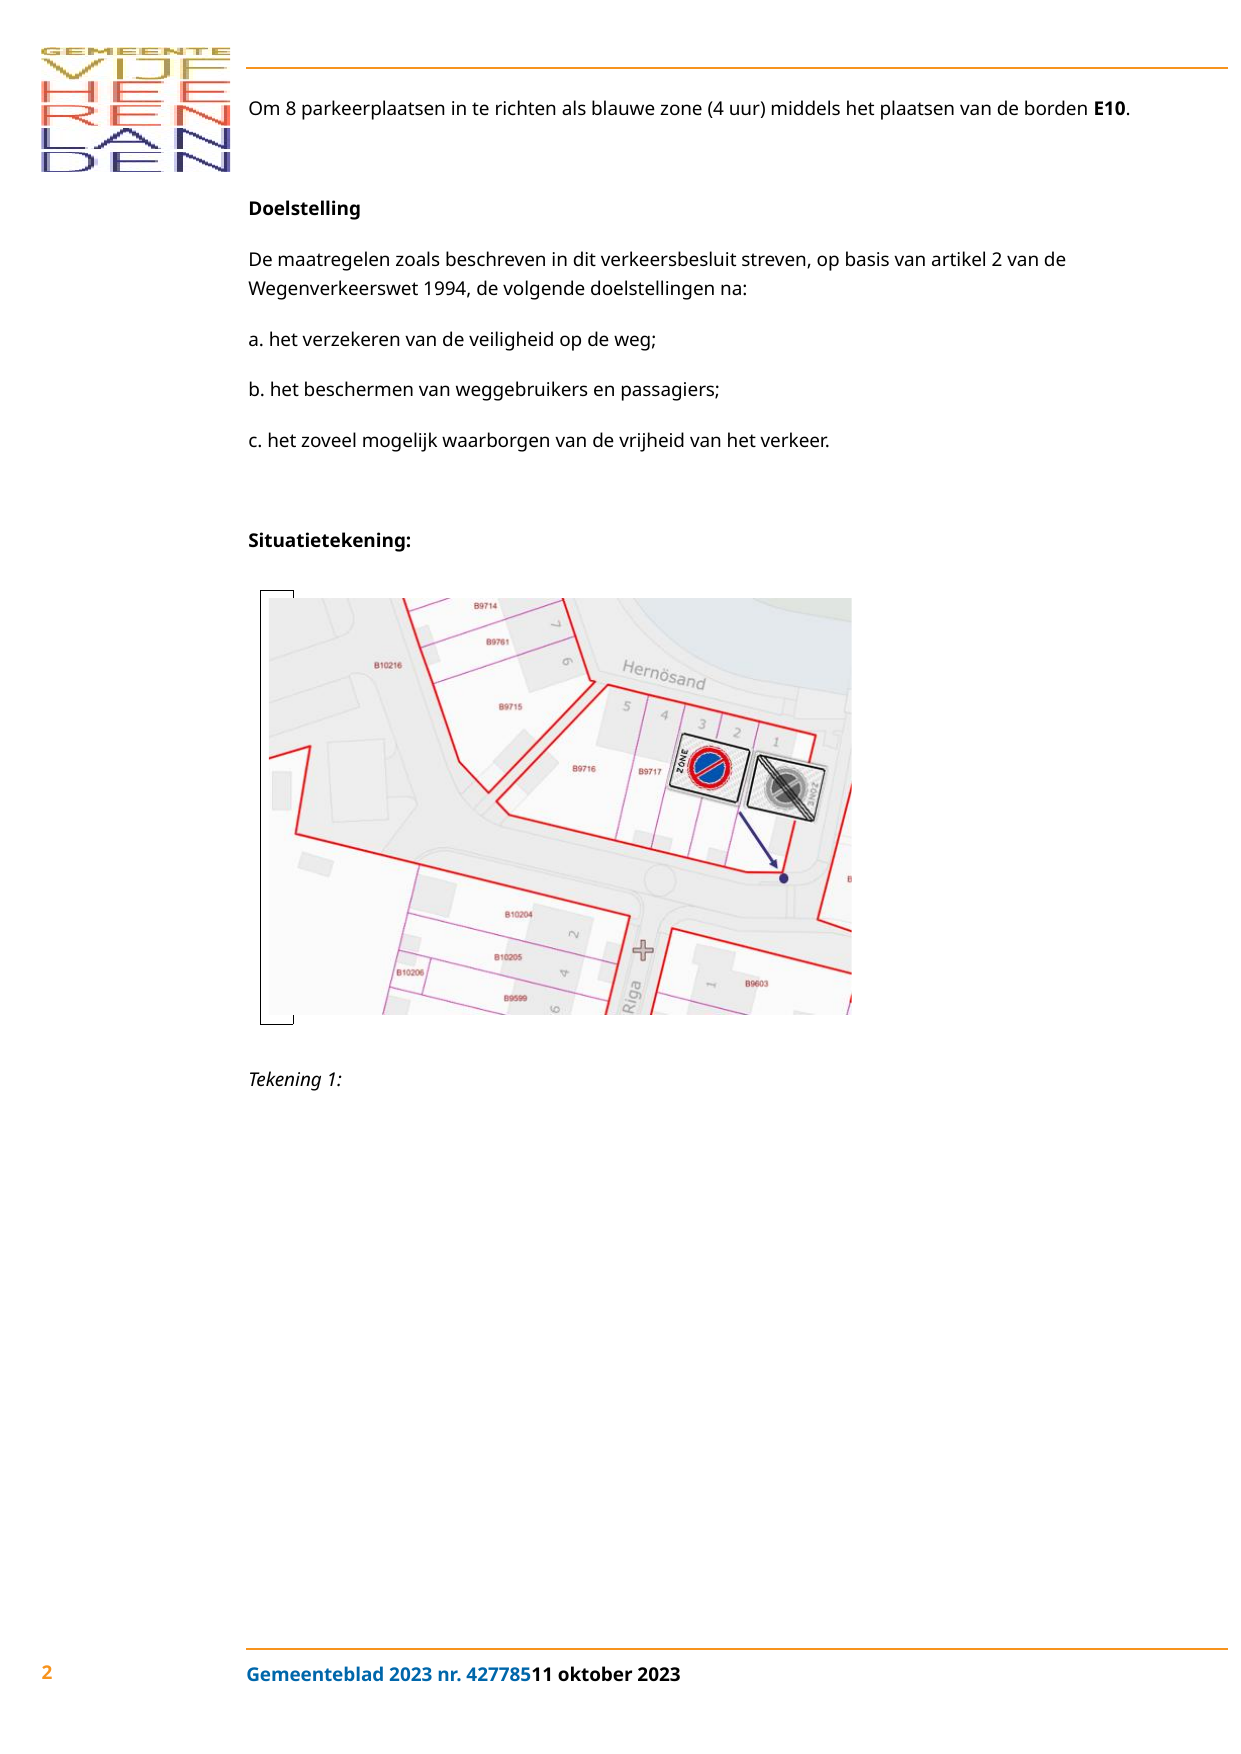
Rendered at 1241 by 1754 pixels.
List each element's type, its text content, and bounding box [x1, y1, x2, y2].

picture [41, 47, 231, 172]
text Situatietekening: [248, 528, 1152, 553]
picture [268, 598, 852, 1015]
text b. het beschermen van weggebruikers en passagiers; [248, 376, 1152, 402]
text c. het zoveel mogelijk waarborgen van de vrijheid van het verkeer. [248, 427, 1152, 453]
text Doelstelling [248, 196, 1152, 221]
text Tekening 1: [248, 1066, 1152, 1092]
text Om 8 parkeerplaatsen in te richten als blauwe zone (4 uur) middels het plaatsen van de borden E10. [248, 95, 1152, 121]
text De maatregelen zoals beschreven in dit verkeersbesluit streven, op basis van artikel 2 van de Wegenverkeerswet 1994, de volgende doelstellingen na: [248, 246, 1152, 301]
text a. het verzekeren van de veiligheid op de weg; [248, 326, 1152, 352]
